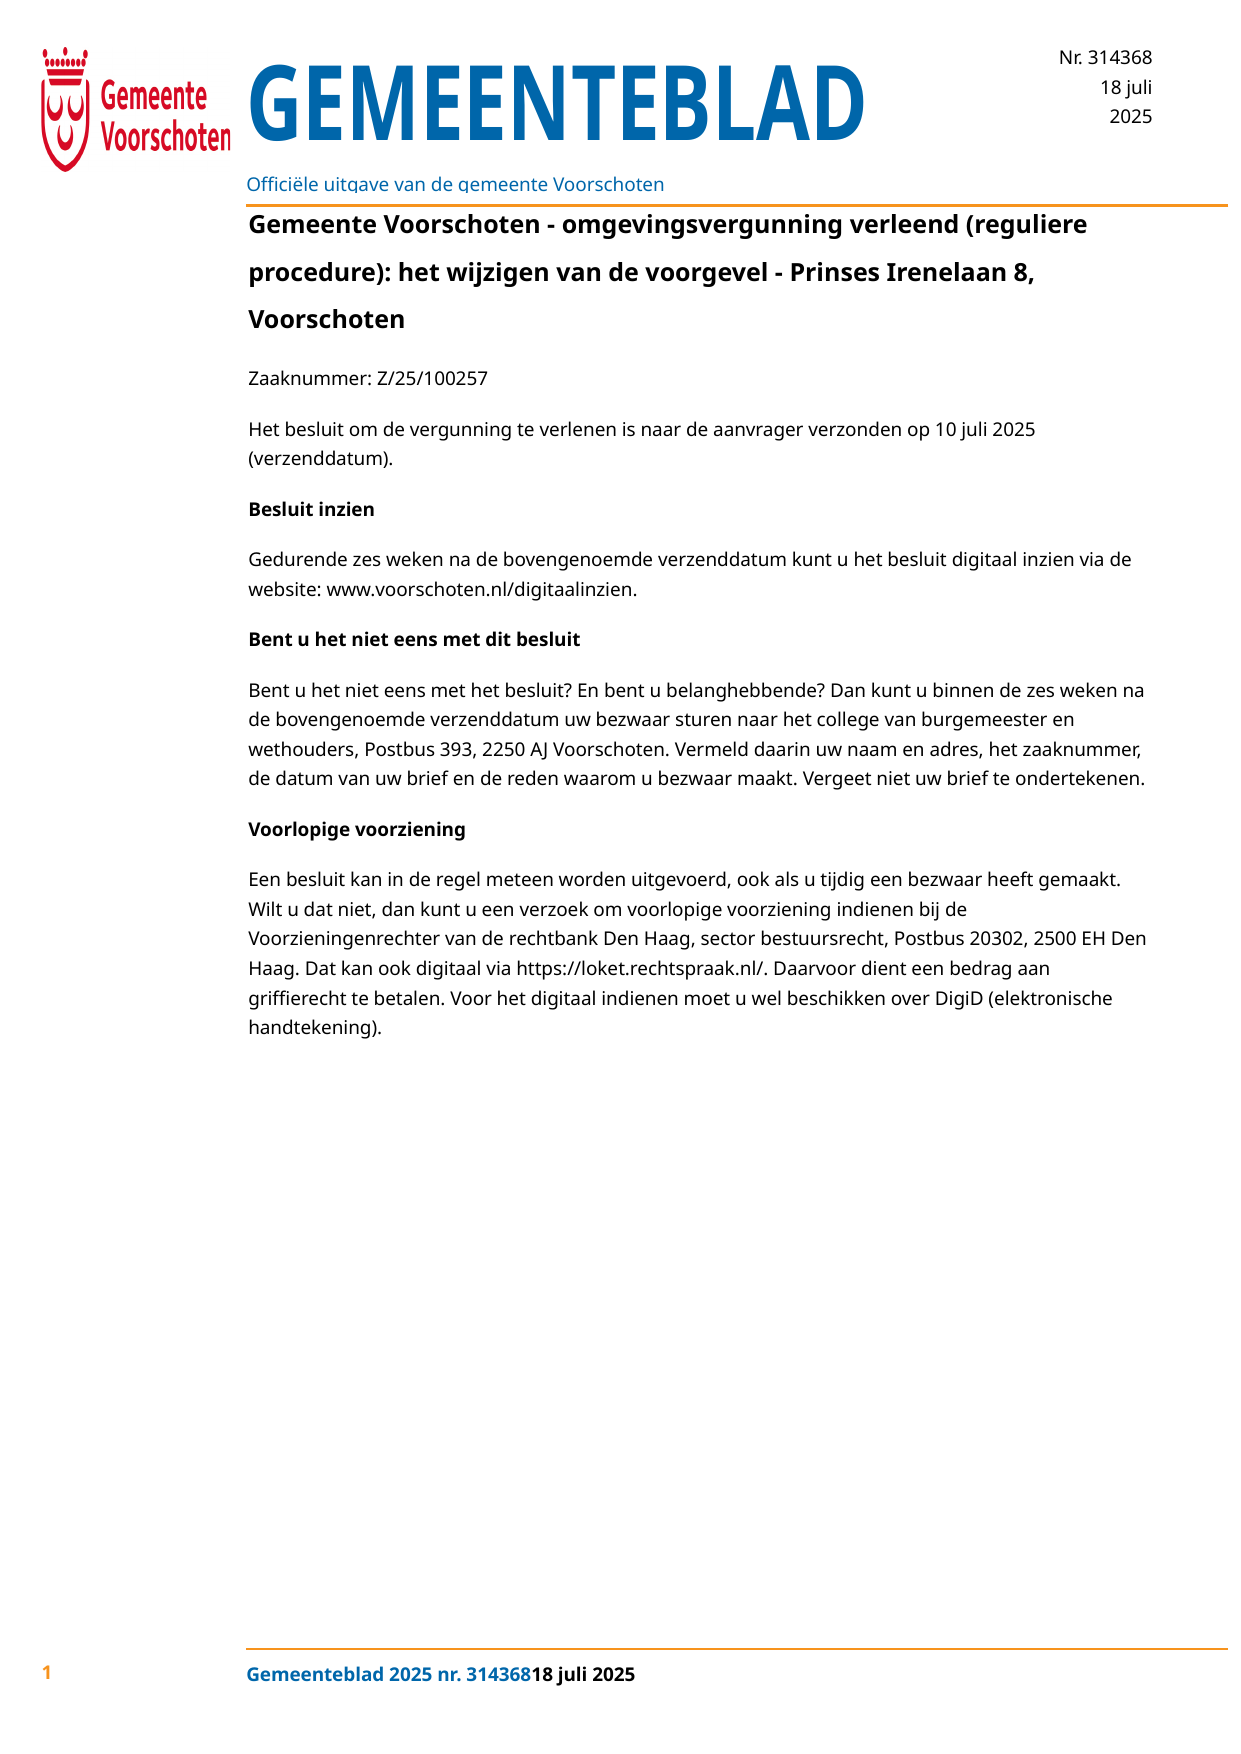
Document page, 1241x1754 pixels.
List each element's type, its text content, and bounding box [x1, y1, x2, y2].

text Bent u het niet eens met dit besluit [248, 626, 1152, 652]
text Voorlopige voorziening [248, 816, 1152, 842]
text Besluit inzien [248, 496, 1152, 522]
text Zaaknummer: Z/25/100257 [248, 366, 1152, 391]
text Bent u het niet eens met het besluit? En bent u belanghebbende? Dan kunt u binnen de zes weken na de bovengenoemde verzenddatum uw bezwaar sturen naar het college van burgemeester en wethouders, Postbus 393, 2250 AJ Voorschoten. Vermeld daarin uw naam en adres, het zaaknummer, de datum van uw brief en de reden waarom u bezwaar maakt. Vergeet niet uw brief te ondertekenen. [248, 677, 1152, 791]
text Het besluit om de vergunning te verlenen is naar de aanvrager verzonden op 10 juli 2025 (verzenddatum). [248, 416, 1152, 471]
text Een besluit kan in de regel meteen worden uitgevoerd, ook als u tijdig een bezwaar heeft gemaakt. Wilt u dat niet, dan kunt u een verzoek om voorlopige voorziening indienen bij de Voorzieningenrechter van de rechtbank Den Haag, sector bestuursrecht, Postbus 20302, 2500 EH Den Haag. Dat kan ook digitaal via https://loket.rechtspraak.nl/. Daarvoor dient een bedrag aan griffierecht te betalen. Voor het digitaal indienen moet u wel beschikken over DigiD (elektronische handtekening). [248, 866, 1152, 1040]
picture [41, 47, 231, 172]
text Gedurende zes weken na de bovengenoemde verzenddatum kunt u het besluit digitaal inzien via de website: www.voorschoten.nl/digitaalinzien. [248, 546, 1152, 602]
text Gemeente Voorschoten - omgevingsvergunning verleend (reguliere procedure): het wijzigen van de voorgevel - Prinses Irenelaan 8, Voorschoten [248, 207, 1152, 336]
